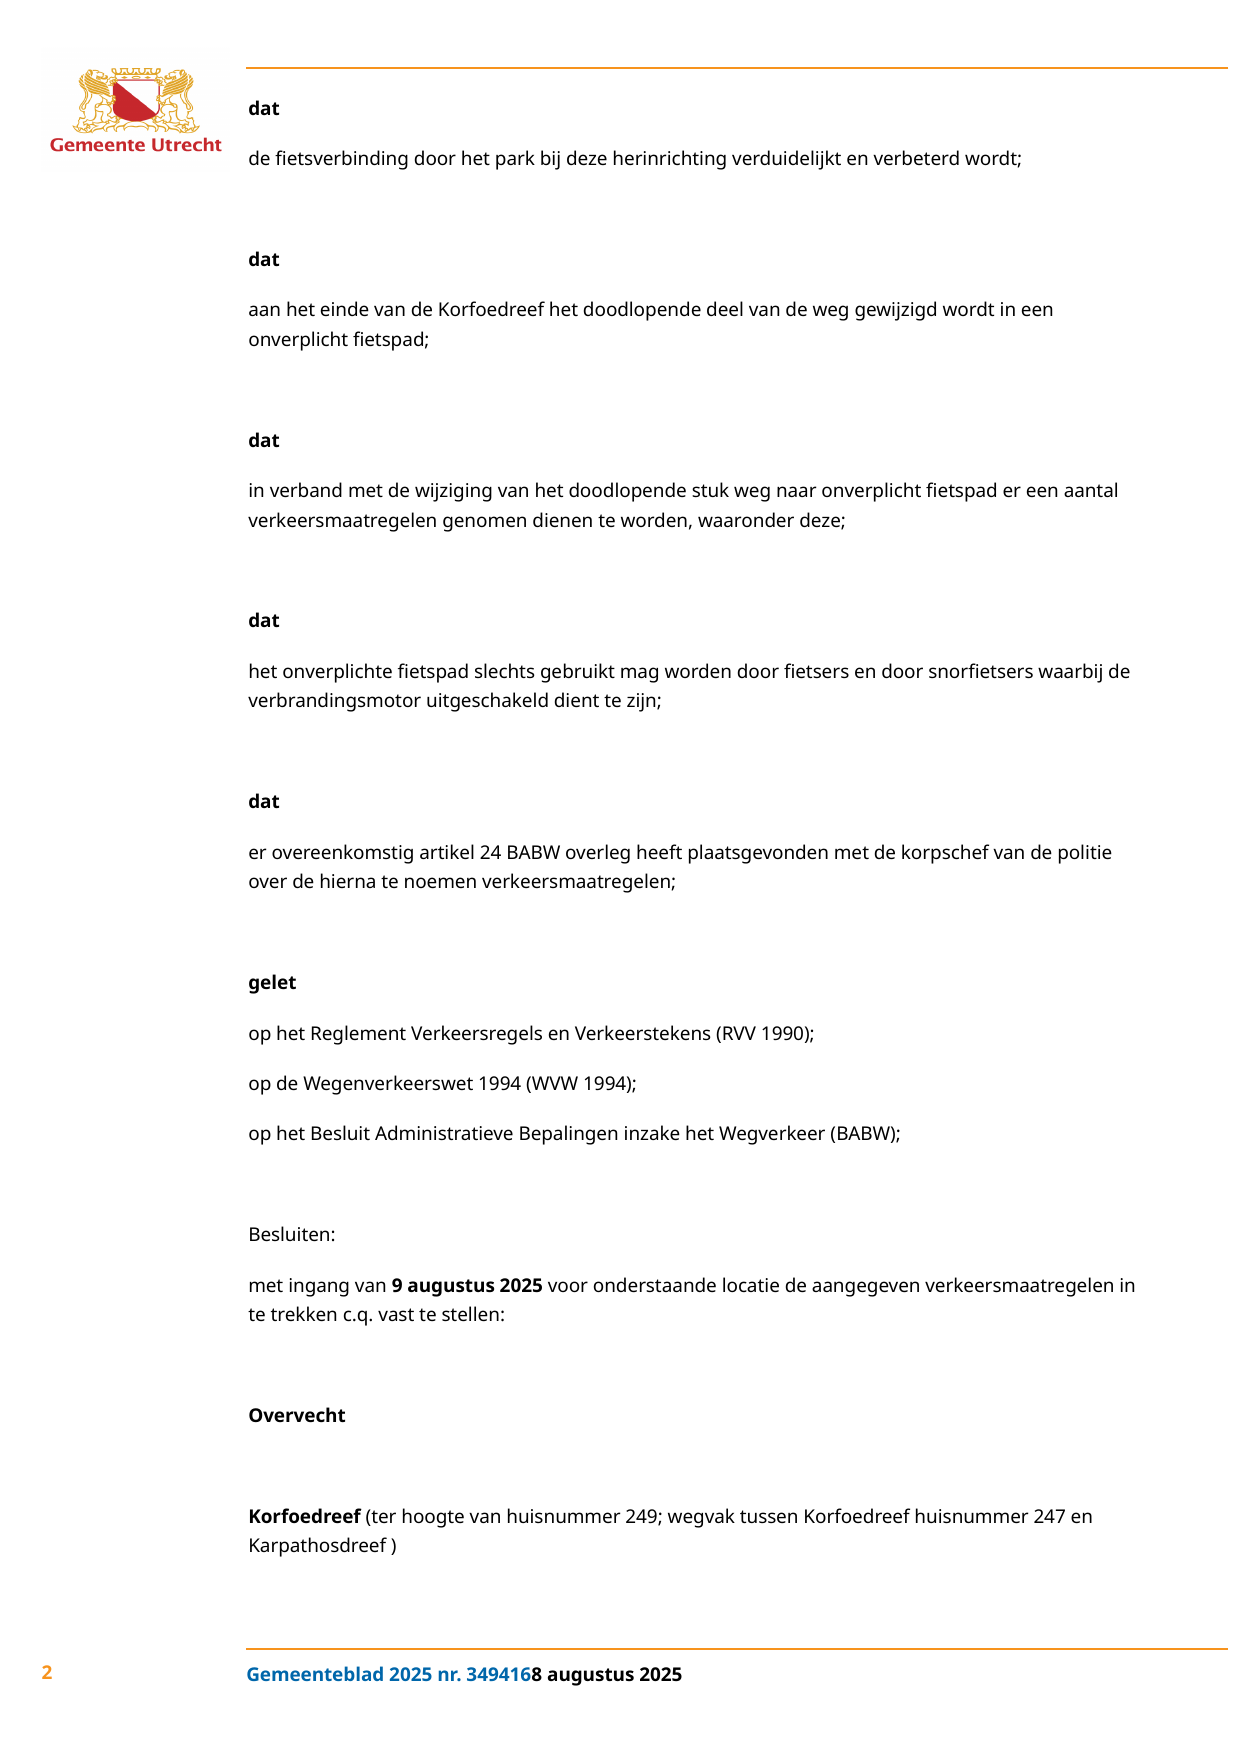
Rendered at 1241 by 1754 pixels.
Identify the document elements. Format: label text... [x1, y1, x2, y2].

text in verband met de wijziging van het doodlopende stuk weg naar onverplicht fietspad er een aantal verkeersmaatregelen genomen dienen te worden, waaronder deze; [248, 477, 1152, 533]
text met ingang van 9 augustus 2025 voor onderstaande locatie de aangegeven verkeersmaatregelen in te trekken c.q. vast te stellen: [248, 1272, 1152, 1327]
text gelet [248, 969, 1152, 995]
text op de Wegenverkeerswet 1994 (WVW 1994); [248, 1070, 1152, 1096]
text op het Besluit Administratieve Bepalingen inzake het Wegverkeer (BABW); [248, 1121, 1152, 1146]
text Overvecht [248, 1402, 1152, 1428]
text dat [248, 95, 1152, 121]
text dat [248, 246, 1152, 272]
text Korfoedreef (ter hoogte van huisnummer 249; wegvak tussen Korfoedreef huisnummer 247 en Karpathosdreef ) [248, 1503, 1152, 1558]
text dat [248, 788, 1152, 814]
text de fietsverbinding door het park bij deze herinrichting verduidelijkt en verbeterd wordt; [248, 145, 1152, 171]
text er overeenkomstig artikel 24 BABW overleg heeft plaatsgevonden met de korpschef van de politie over de hierna te noemen verkeersmaatregelen; [248, 839, 1152, 894]
picture [41, 47, 231, 172]
text aan het einde van de Korfoedreef het doodlopende deel van de weg gewijzigd wordt in een onverplicht fietspad; [248, 296, 1152, 352]
text dat [248, 608, 1152, 633]
text dat [248, 427, 1152, 453]
text het onverplichte fietspad slechts gebruikt mag worden door fietsers en door snorfietsers waarbij de verbrandingsmotor uitgeschakeld dient te zijn; [248, 658, 1152, 713]
text op het Reglement Verkeersregels en Verkeerstekens (RVV 1990); [248, 1020, 1152, 1046]
text Besluiten: [248, 1221, 1152, 1247]
